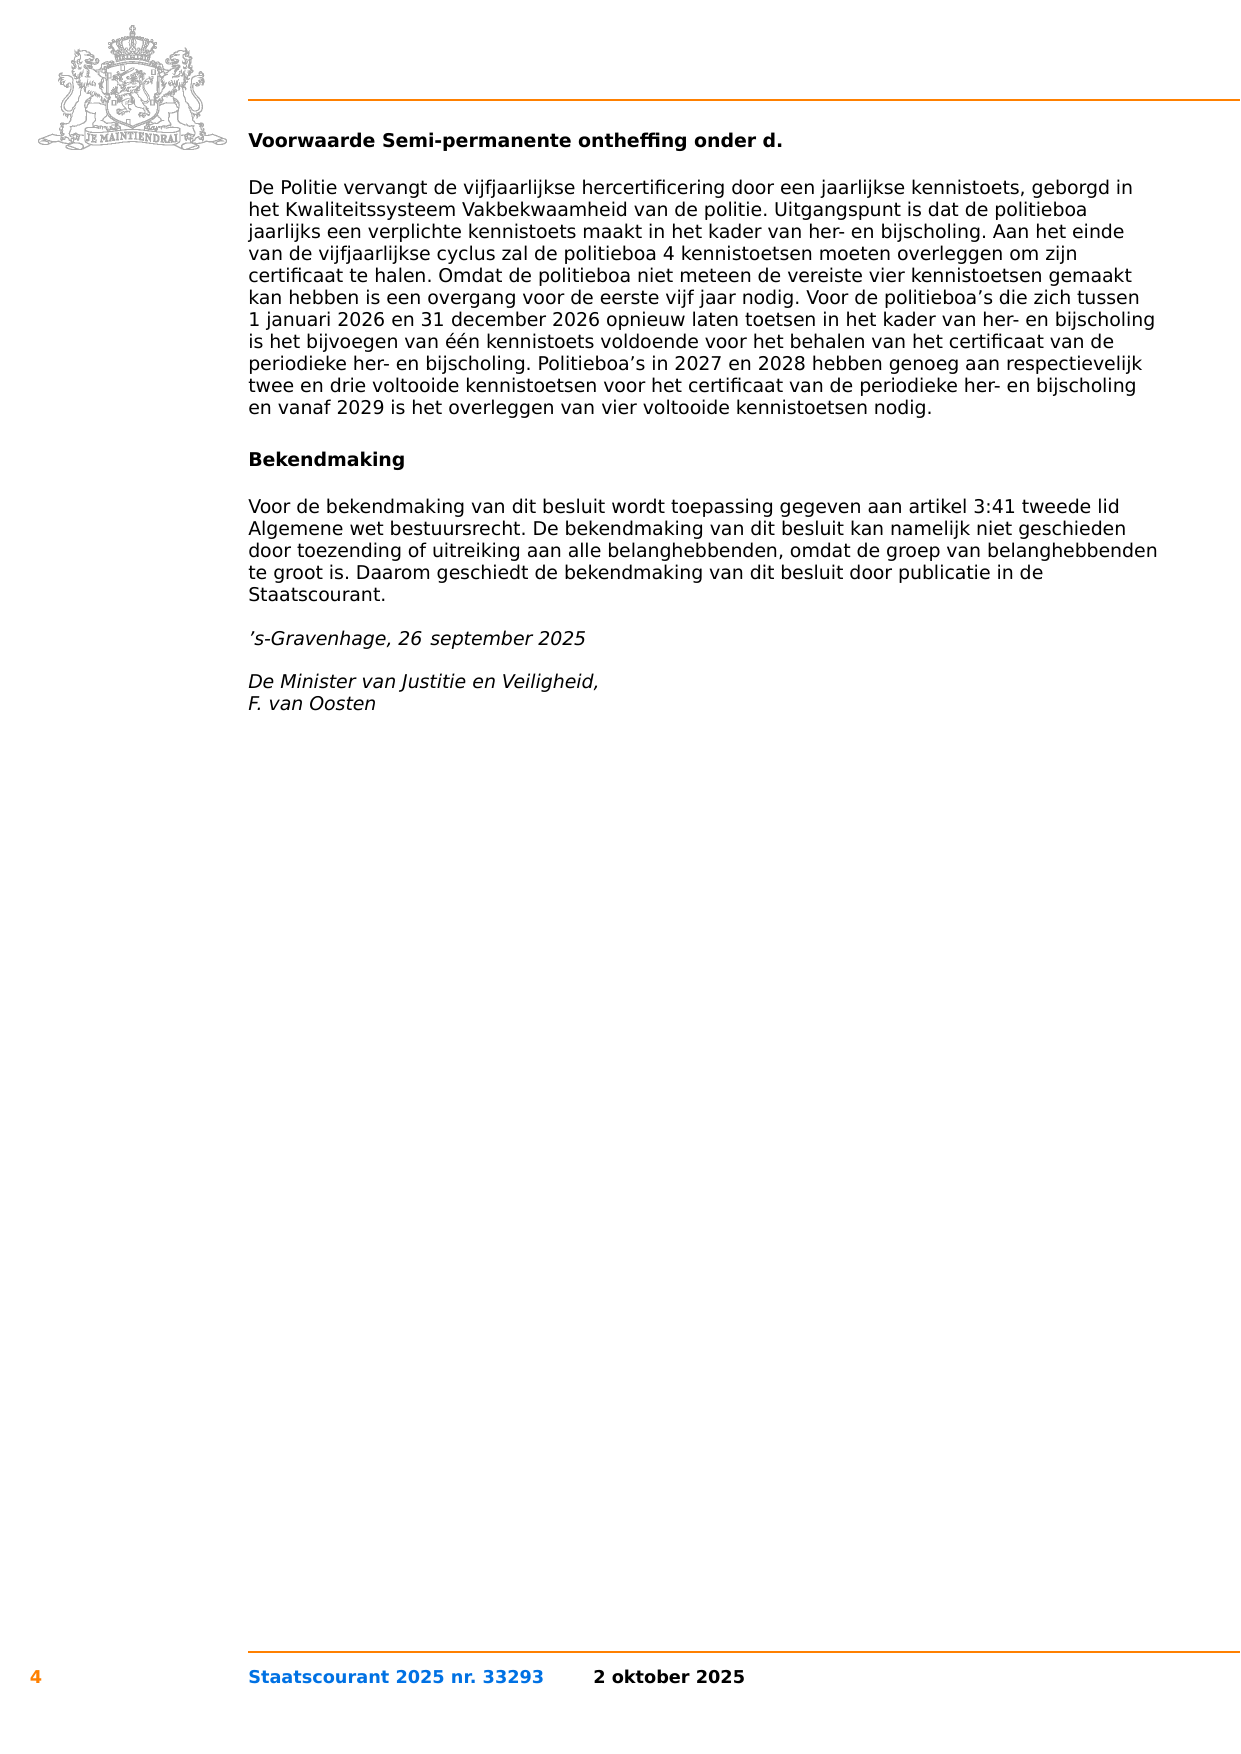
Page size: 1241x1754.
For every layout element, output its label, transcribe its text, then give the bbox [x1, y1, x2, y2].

text Voor de bekendmaking van dit besluit wordt toepassing gegeven aan artikel 3:41 tweede lid Algemene wet bestuursrecht. De bekendmaking van dit besluit kan namelijk niet geschieden door toezending of uitreiking aan alle belanghebbenden, omdat de groep van belanghebbenden te groot is. Daarom geschiedt de bekendmaking van dit besluit door publicatie in de Staatscourant. [248, 496, 1163, 606]
text ’s-Gravenhage, 26 september 2025 [248, 627, 1163, 649]
text De Minister van Justitie en Veiligheid, F. van Oosten [248, 671, 1163, 715]
text De Politie vervangt de vijfjaarlijkse hercertificering door een jaarlijkse kennistoets, geborgd in het Kwaliteitssysteem Vakbekwaamheid van de politie. Uitgangspunt is dat de politieboa jaarlijks een verplichte kennistoets maakt in het kader van her- en bijscholing. Aan het einde van de vijfjaarlijkse cyclus zal de politieboa 4 kennistoetsen moeten overleggen om zijn certificaat te halen. Omdat de politieboa niet meteen de vereiste vier kennistoetsen gemaakt kan hebben is een overgang voor de eerste vijf jaar nodig. Voor de politieboa’s die zich tussen 1 januari 2026 en 31 december 2026 opnieuw laten toetsen in het kader van her- en bijscholing is het bijvoegen van één kennistoets voldoende voor het behalen van het certificaat van de periodieke her- en bijscholing. Politieboa’s in 2027 en 2028 hebben genoeg aan respectievelijk twee en drie voltooide kennistoetsen voor het certificaat van de periodieke her- en bijscholing en vanaf 2029 is het overleggen van vier voltooide kennistoetsen nodig. [248, 177, 1163, 419]
subtitle Voorwaarde Semi-permanente ontheffing onder d. [248, 130, 1163, 152]
picture [38, 25, 227, 150]
subtitle Bekendmaking [248, 449, 1163, 471]
